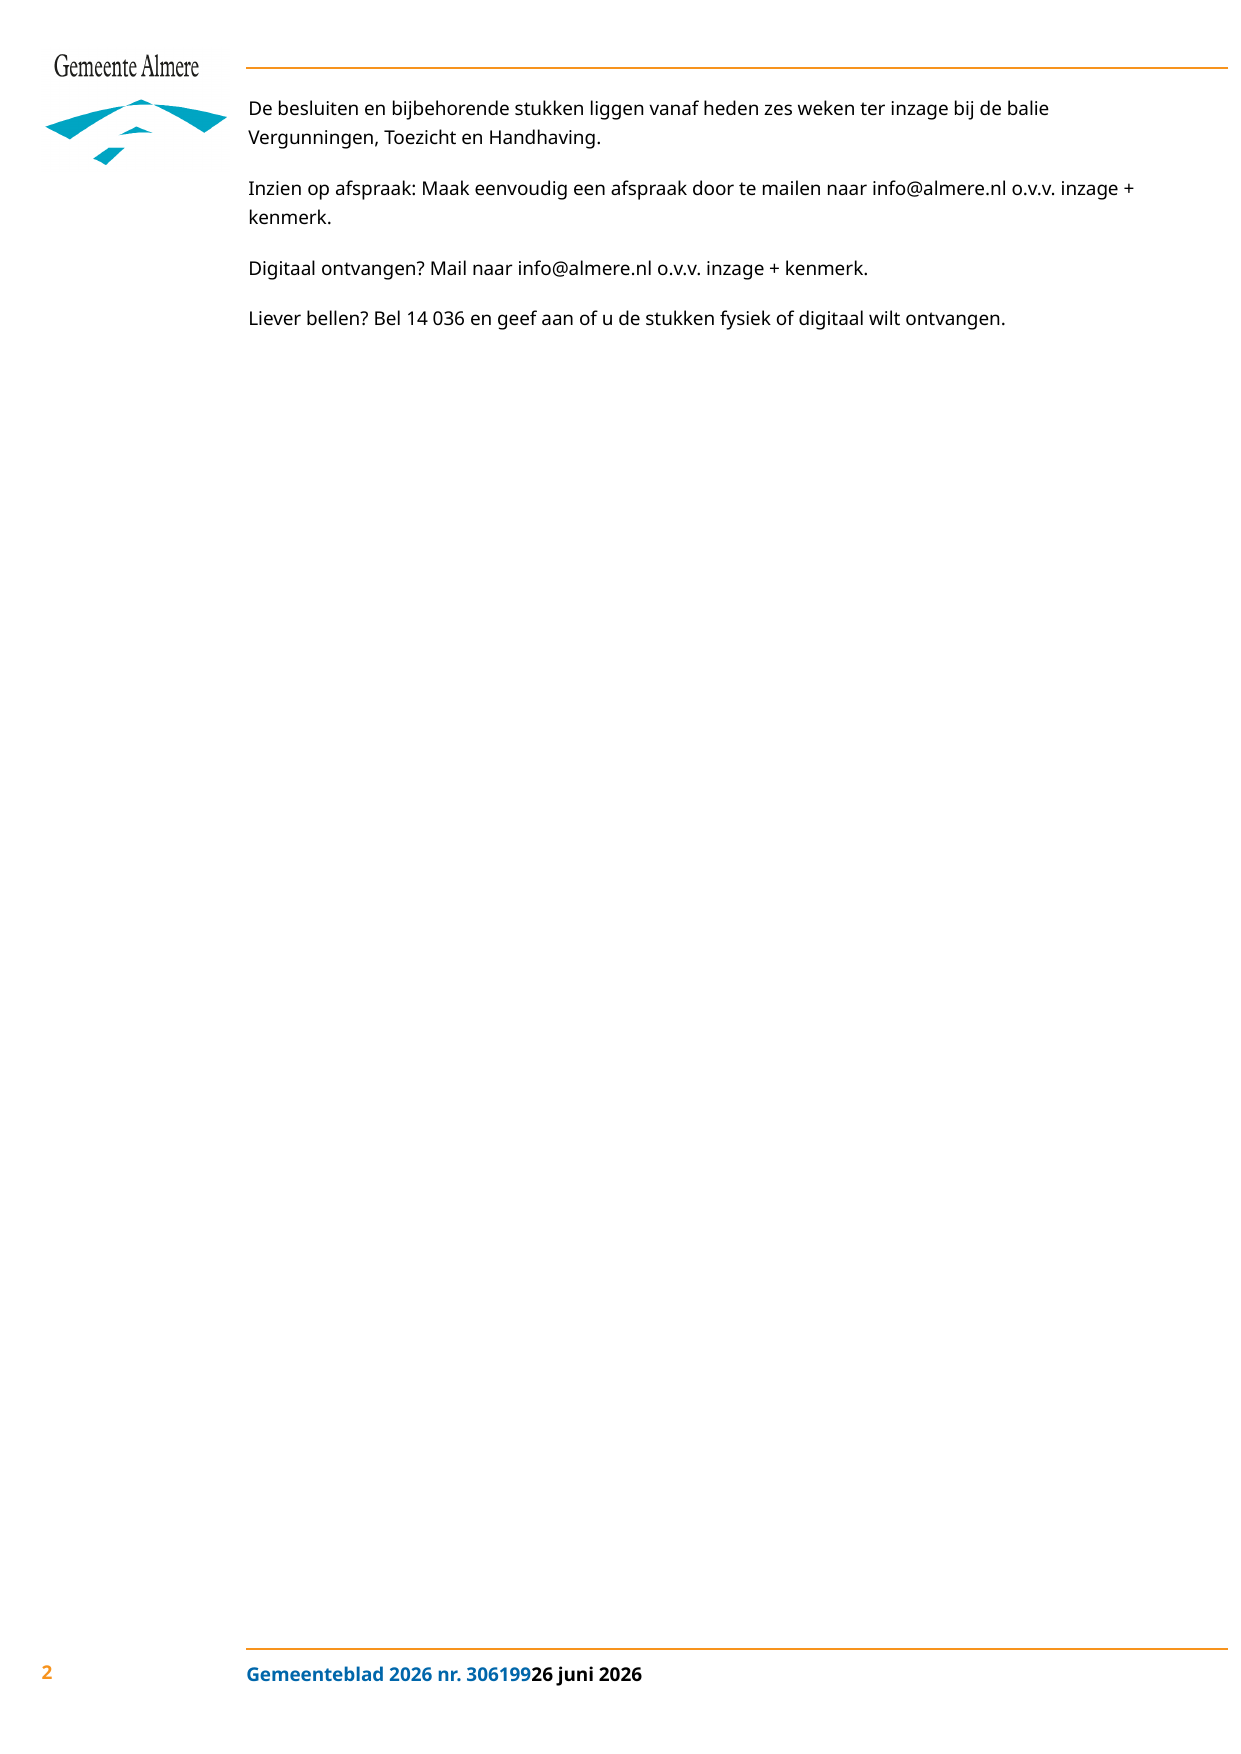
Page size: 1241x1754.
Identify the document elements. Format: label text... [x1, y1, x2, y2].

picture [41, 47, 231, 172]
text Digitaal ontvangen? Mail naar info@almere.nl o.v.v. inzage + kenmerk. [248, 255, 1152, 281]
text De besluiten en bijbehorende stukken liggen vanaf heden zes weken ter inzage bij de balie Vergunningen, Toezicht en Handhaving. [248, 95, 1152, 150]
text Liever bellen? Bel 14 036 en geef aan of u de stukken fysiek of digitaal wilt ontvangen. [248, 305, 1152, 331]
text Inzien op afspraak: Maak eenvoudig een afspraak door te mailen naar info@almere.nl o.v.v. inzage + kenmerk. [248, 175, 1152, 230]
